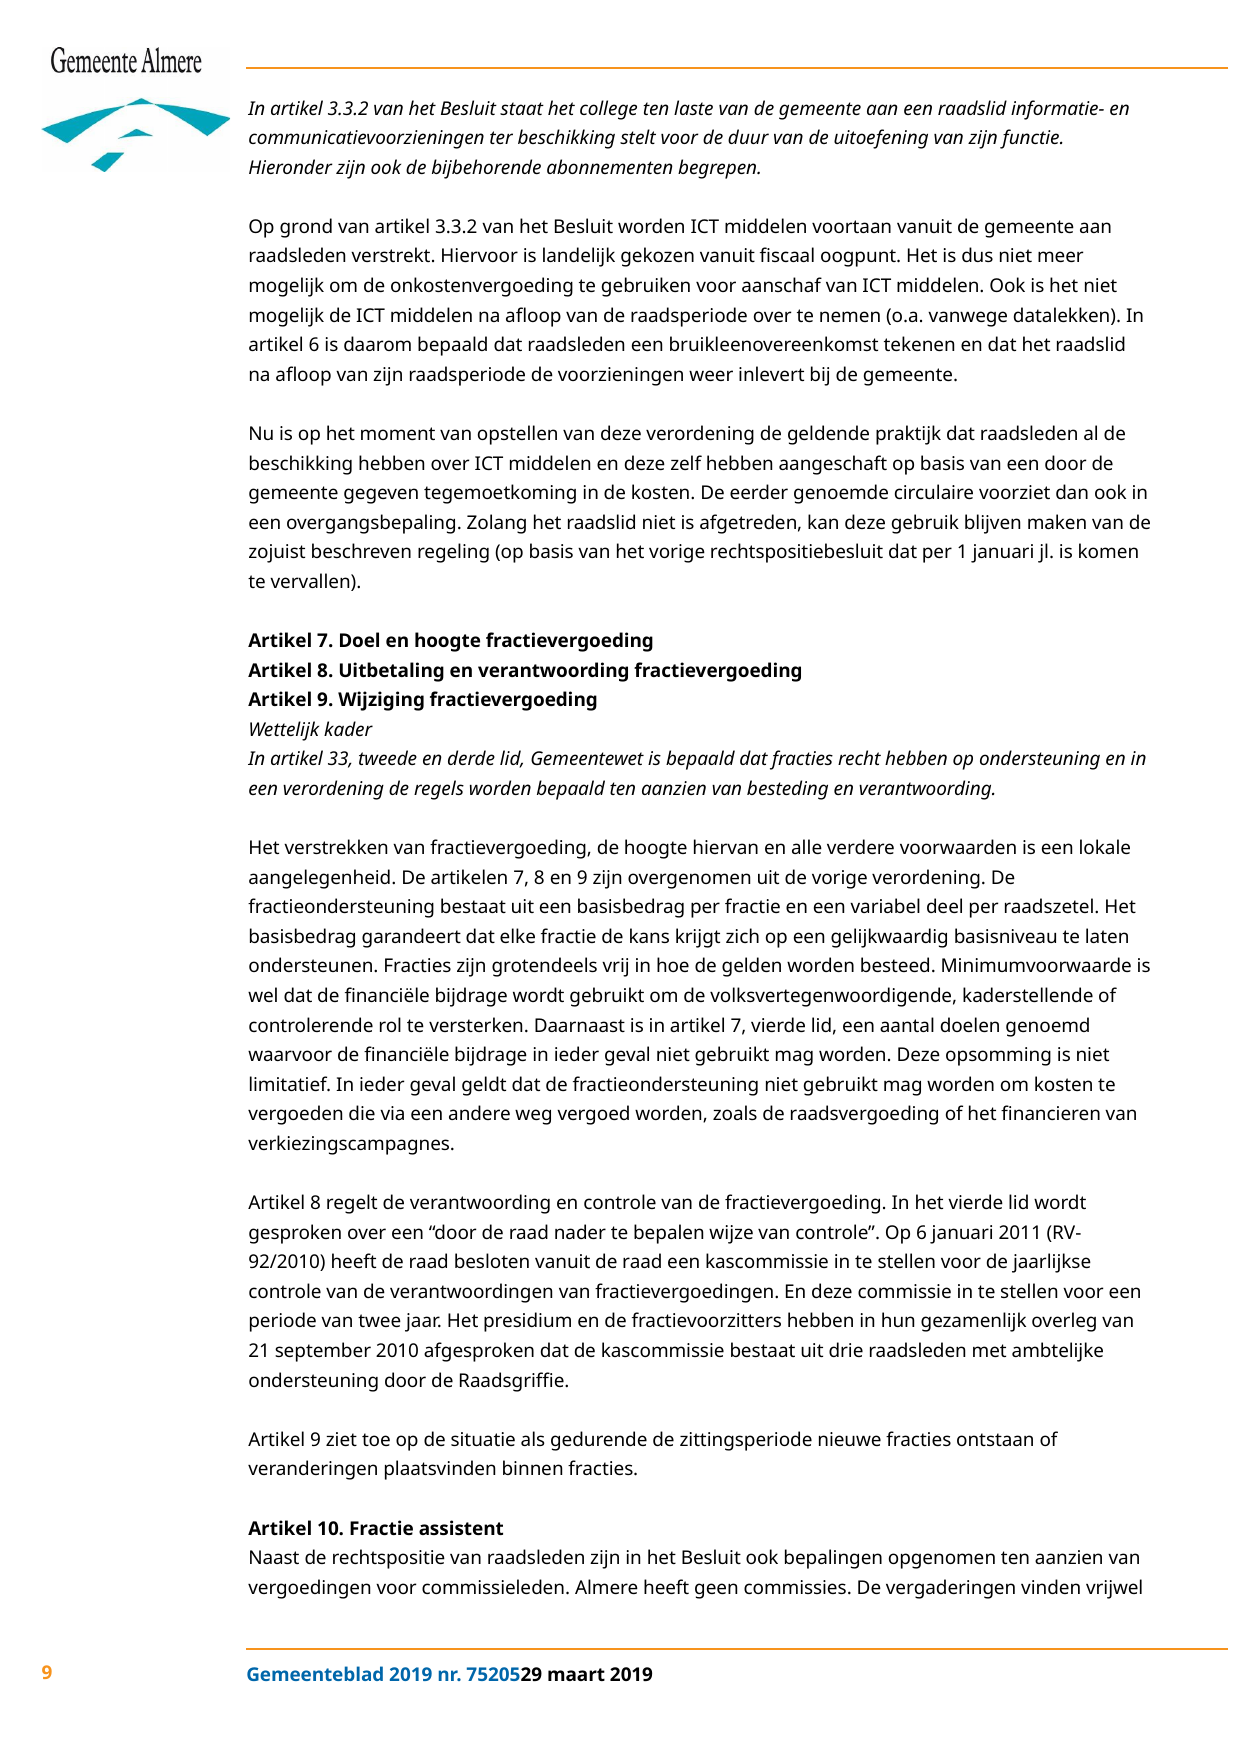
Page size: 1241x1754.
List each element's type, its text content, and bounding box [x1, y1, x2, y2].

text Op grond van artikel 3.3.2 van het Besluit worden ICT middelen voortaan vanuit de gemeente aan raadsleden verstrekt. Hiervoor is landelijk gekozen vanuit fiscaal oogpunt. Het is dus niet meer mogelijk om de onkostenvergoeding te gebruiken voor aanschaf van ICT middelen. Ook is het niet mogelijk de ICT middelen na afloop van de raadsperiode over te nemen (o.a. vanwege datalekken). In artikel 6 is daarom bepaald dat raadsleden een bruikleenovereenkomst tekenen en dat het raadslid na afloop van zijn raadsperiode de voorzieningen weer inlevert bij de gemeente. [248, 213, 1152, 387]
text Artikel 10. Fractie assistent [248, 1515, 1152, 1541]
text In artikel 3.3.2 van het Besluit staat het college ten laste van de gemeente aan een raadslid informatie- en communicatievoorzieningen ter beschikking stelt voor de duur van de uitoefening van zijn functie. Hieronder zijn ook de bijbehorende abonnementen begrepen. [248, 95, 1152, 180]
text Nu is op het moment van opstellen van deze verordening de geldende praktijk dat raadsleden al de beschikking hebben over ICT middelen en deze zelf hebben aangeschaft op basis van een door de gemeente gegeven tegemoetkoming in de kosten. De eerder genoemde circulaire voorziet dan ook in een overgangsbepaling. Zolang het raadslid niet is afgetreden, kan deze gebruik blijven maken van de zojuist beschreven regeling (op basis van het vorige rechtspositiebesluit dat per 1 januari jl. is komen te vervallen). [248, 420, 1152, 594]
picture [41, 47, 231, 172]
text Artikel 8. Uitbetaling en verantwoording fractievergoeding [248, 657, 1152, 683]
text Artikel 9 ziet toe op de situatie als gedurende de zittingsperiode nieuwe fracties ontstaan of veranderingen plaatsvinden binnen fracties. [248, 1426, 1152, 1481]
text Artikel 8 regelt de verantwoording en controle van de fractievergoeding. In het vierde lid wordt gesproken over een “door de raad nader te bepalen wijze van controle”. Op 6 januari 2011 (RV-92/2010) heeft de raad besloten vanuit de raad een kascommissie in te stellen voor de jaarlijkse controle van de verantwoordingen van fractievergoedingen. En deze commissie in te stellen voor een periode van twee jaar. Het presidium en de fractievoorzitters hebben in hun gezamenlijk overleg van 21 september 2010 afgesproken dat de kascommissie bestaat uit drie raadsleden met ambtelijke ondersteuning door de Raadsgriffie. [248, 1189, 1152, 1393]
text Naast de rechtspositie van raadsleden zijn in het Besluit ook bepalingen opgenomen ten aanzien van vergoedingen voor commissieleden. Almere heeft geen commissies. De vergaderingen vinden vrijwel [248, 1544, 1152, 1600]
text In artikel 33, tweede en derde lid, Gemeentewet is bepaald dat fracties recht hebben op ondersteuning en in een verordening de regels worden bepaald ten aanzien van besteding en verantwoording. [248, 746, 1152, 801]
text Artikel 9. Wijziging fractievergoeding [248, 686, 1152, 712]
text Wettelijk kader [248, 716, 1152, 742]
text Artikel 7. Doel en hoogte fractievergoeding [248, 627, 1152, 653]
text Het verstrekken van fractievergoeding, de hoogte hiervan en alle verdere voorwaarden is een lokale aangelegenheid. De artikelen 7, 8 en 9 zijn overgenomen uit de vorige verordening. De fractieondersteuning bestaat uit een basisbedrag per fractie en een variabel deel per raadszetel. Het basisbedrag garandeert dat elke fractie de kans krijgt zich op een gelijkwaardig basisniveau te laten ondersteunen. Fracties zijn grotendeels vrij in hoe de gelden worden besteed. Minimumvoorwaarde is wel dat de financiële bijdrage wordt gebruikt om de volksvertegenwoordigende, kaderstellende of controlerende rol te versterken. Daarnaast is in artikel 7, vierde lid, een aantal doelen genoemd waarvoor de financiële bijdrage in ieder geval niet gebruikt mag worden. Deze opsomming is niet limitatief. In ieder geval geldt dat de fractieondersteuning niet gebruikt mag worden om kosten te vergoeden die via een andere weg vergoed worden, zoals de raadsvergoeding of het financieren van verkiezingscampagnes. [248, 834, 1152, 1156]
